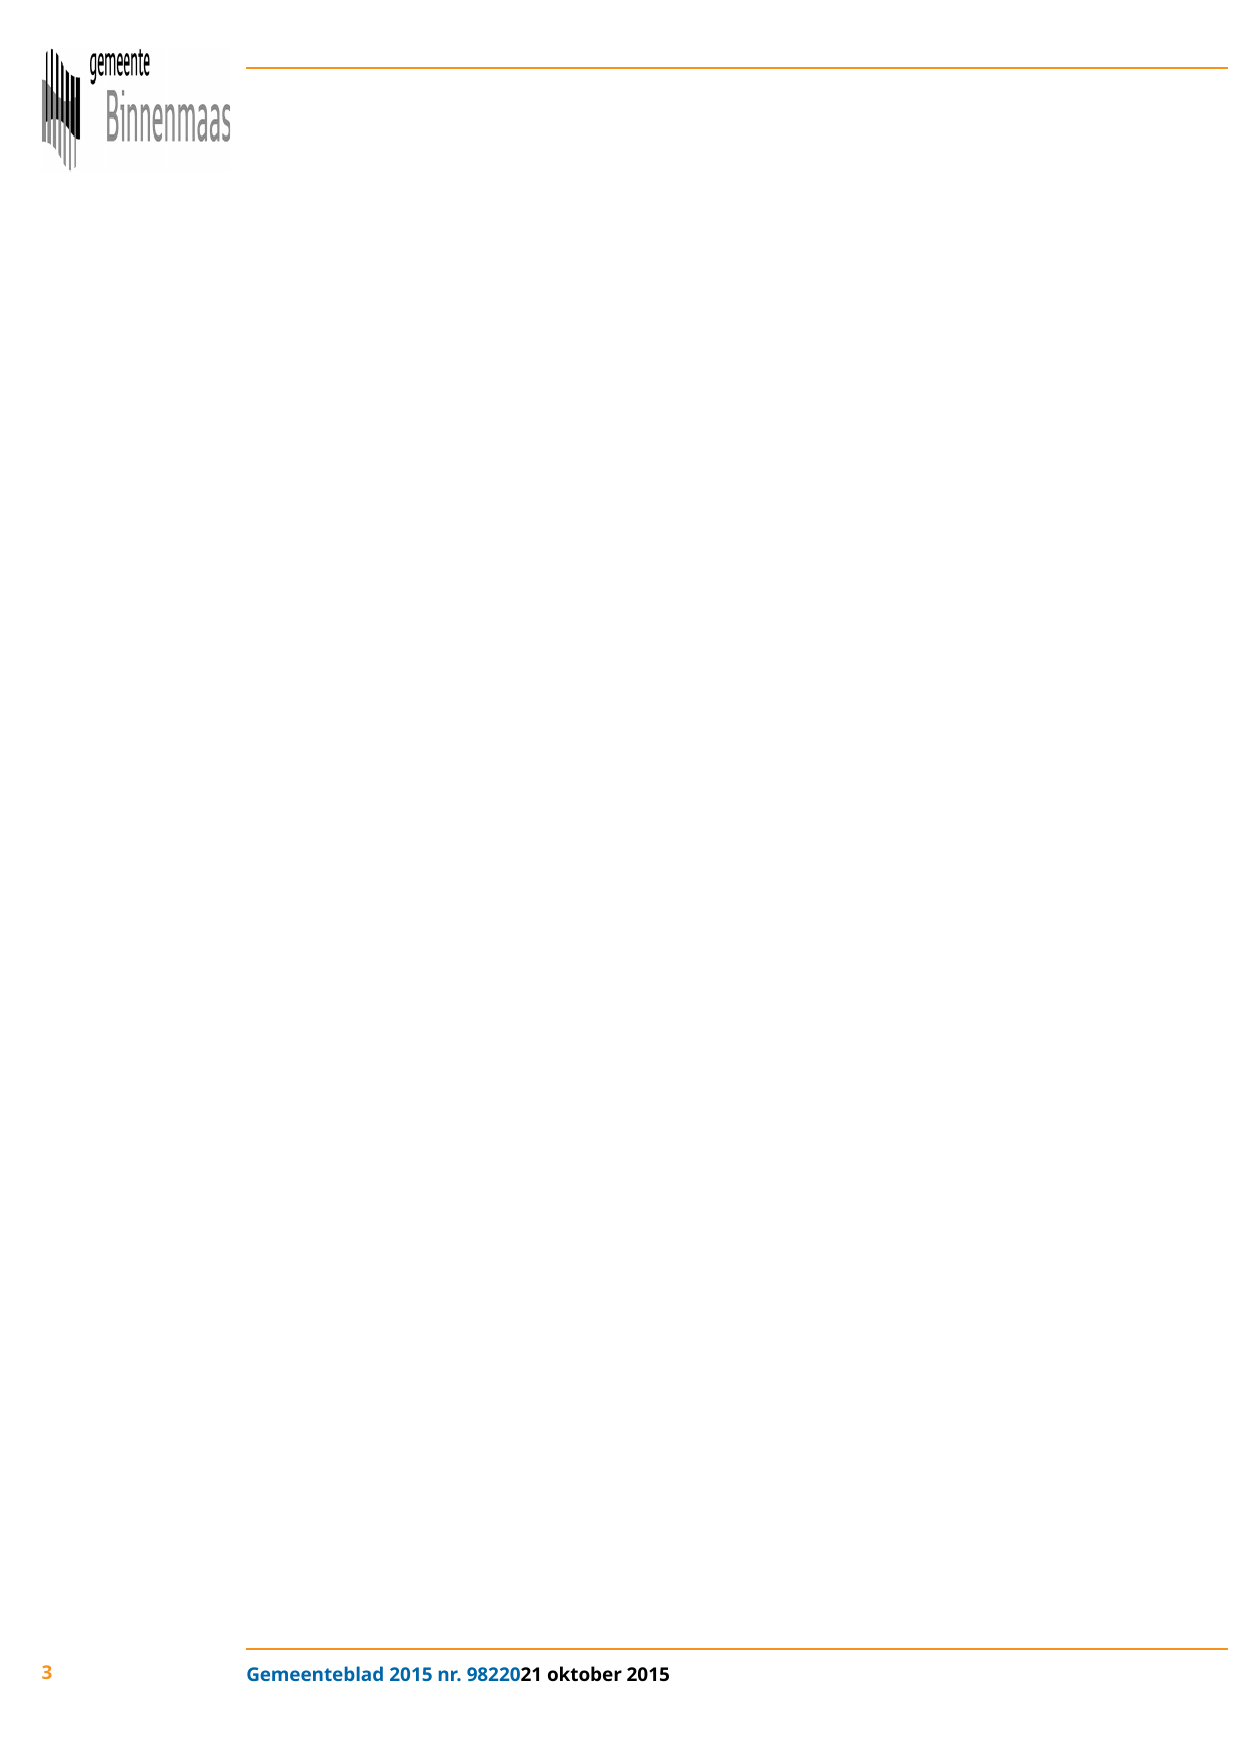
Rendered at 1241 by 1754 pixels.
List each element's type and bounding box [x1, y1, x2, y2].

picture [41, 47, 231, 172]
